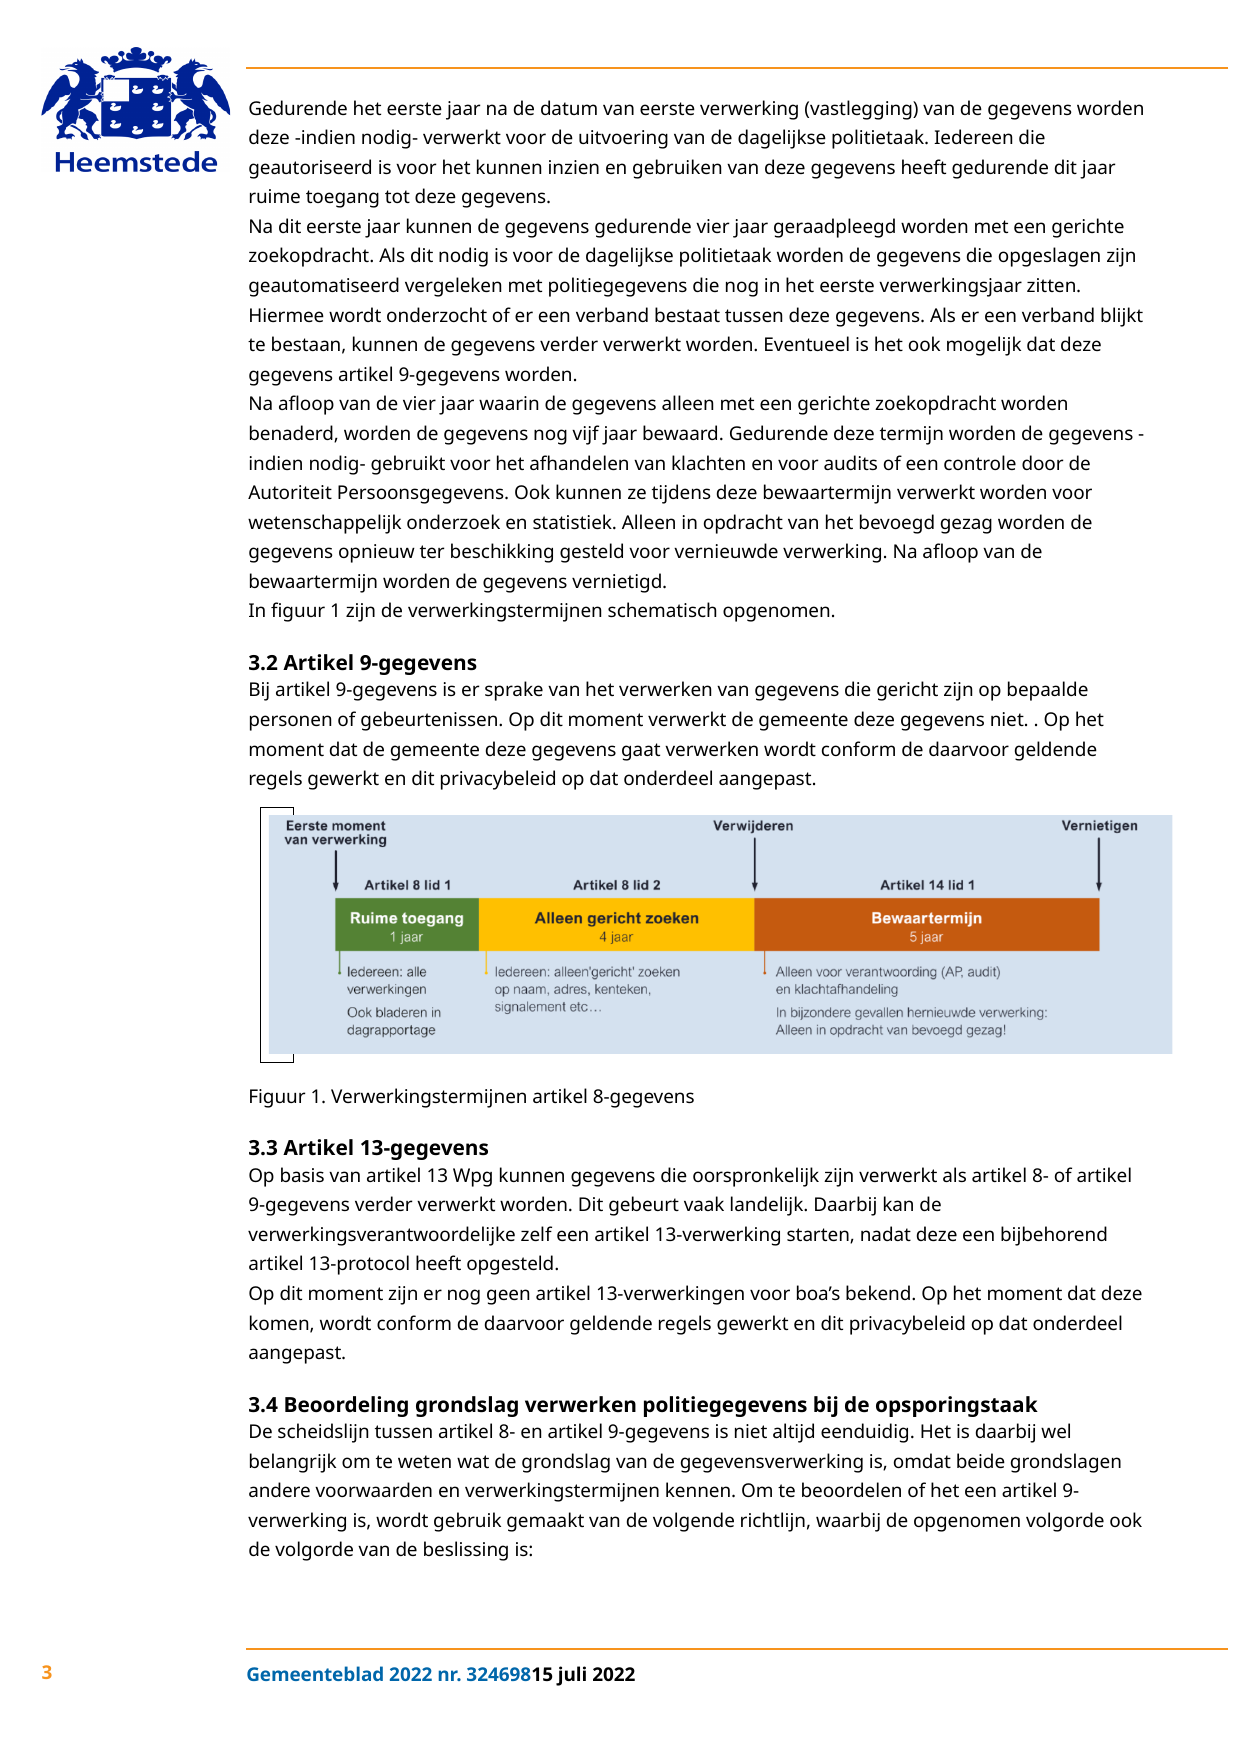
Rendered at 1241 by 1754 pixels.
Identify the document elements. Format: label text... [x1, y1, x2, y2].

text 3.4 Beoordeling grondslag verwerken politiegegevens bij de opsporingstaak [248, 1390, 1152, 1418]
text Na dit eerste jaar kunnen de gegevens gedurende vier jaar geraadpleegd worden met een gerichte zoekopdracht. Als dit nodig is voor de dagelijkse politietaak worden de gegevens die opgeslagen zijn geautomatiseerd vergeleken met politiegegevens die nog in het eerste verwerkingsjaar zitten. Hiermee wordt onderzocht of er een verband bestaat tussen deze gegevens. Als er een verband blijkt te bestaan, kunnen de gegevens verder verwerkt worden. Eventueel is het ook mogelijk dat deze gegevens artikel 9-gegevens worden. [248, 213, 1152, 387]
text Bij artikel 9-gegevens is er sprake van het verwerken van gegevens die gericht zijn op bepaalde personen of gebeurtenissen. Op dit moment verwerkt de gemeente deze gegevens niet. . Op het moment dat de gemeente deze gegevens gaat verwerken wordt conform de daarvoor geldende regels gewerkt en dit privacybeleid op dat onderdeel aangepast. [248, 677, 1152, 791]
text 3.2 Artikel 9-gegevens [248, 648, 1152, 677]
text Op basis van artikel 13 Wpg kunnen gegevens die oorspronkelijk zijn verwerkt als artikel 8- of artikel 9-gegevens verder verwerkt worden. Dit gebeurt vaak landelijk. Daarbij kan de verwerkingsverantwoordelijke zelf een artikel 13-verwerking starten, nadat deze een bijbehorend artikel 13-protocol heeft opgesteld. [248, 1162, 1152, 1276]
text Gedurende het eerste jaar na de datum van eerste verwerking (vastlegging) van de gegevens worden deze -indien nodig- verwerkt voor de uitvoering van de dagelijkse politietaak. Iedereen die geautoriseerd is voor het kunnen inzien en gebruiken van deze gegevens heeft gedurende dit jaar ruime toegang tot deze gegevens. [248, 95, 1152, 209]
text De scheidslijn tussen artikel 8- en artikel 9-gegevens is niet altijd eenduidig. Het is daarbij wel belangrijk om te weten wat de grondslag van de gegevensverwerking is, omdat beide grondslagen andere voorwaarden en verwerkingstermijnen kennen. Om te beoordelen of het een artikel 9-verwerking is, wordt gebruik gemaakt van de volgende richtlijn, waarbij de opgenomen volgorde ook de volgorde van de beslissing is: [248, 1418, 1152, 1562]
table_header Figuur 1. Verwerkingstermijnen artikel 8-gegevens [248, 795, 1152, 1109]
text In figuur 1 zijn de verwerkingstermijnen schematisch opgenomen. [248, 598, 1152, 623]
picture [268, 815, 1173, 1054]
picture [41, 47, 231, 172]
text Op dit moment zijn er nog geen artikel 13-verwerkingen voor boa’s bekend. Op het moment dat deze komen, wordt conform de daarvoor geldende regels gewerkt en dit privacybeleid op dat onderdeel aangepast. [248, 1280, 1152, 1365]
text 3.3 Artikel 13-gegevens [248, 1133, 1152, 1162]
text Na afloop van de vier jaar waarin de gegevens alleen met een gerichte zoekopdracht worden benaderd, worden de gegevens nog vijf jaar bewaard. Gedurende deze termijn worden de gegevens -indien nodig- gebruikt voor het afhandelen van klachten en voor audits of een controle door de Autoriteit Persoonsgegevens. Ook kunnen ze tijdens deze bewaartermijn verwerkt worden voor wetenschappelijk onderzoek en statistiek. Alleen in opdracht van het bevoegd gezag worden de gegevens opnieuw ter beschikking gesteld voor vernieuwde verwerking. Na afloop van de bewaartermijn worden de gegevens vernietigd. [248, 391, 1152, 594]
